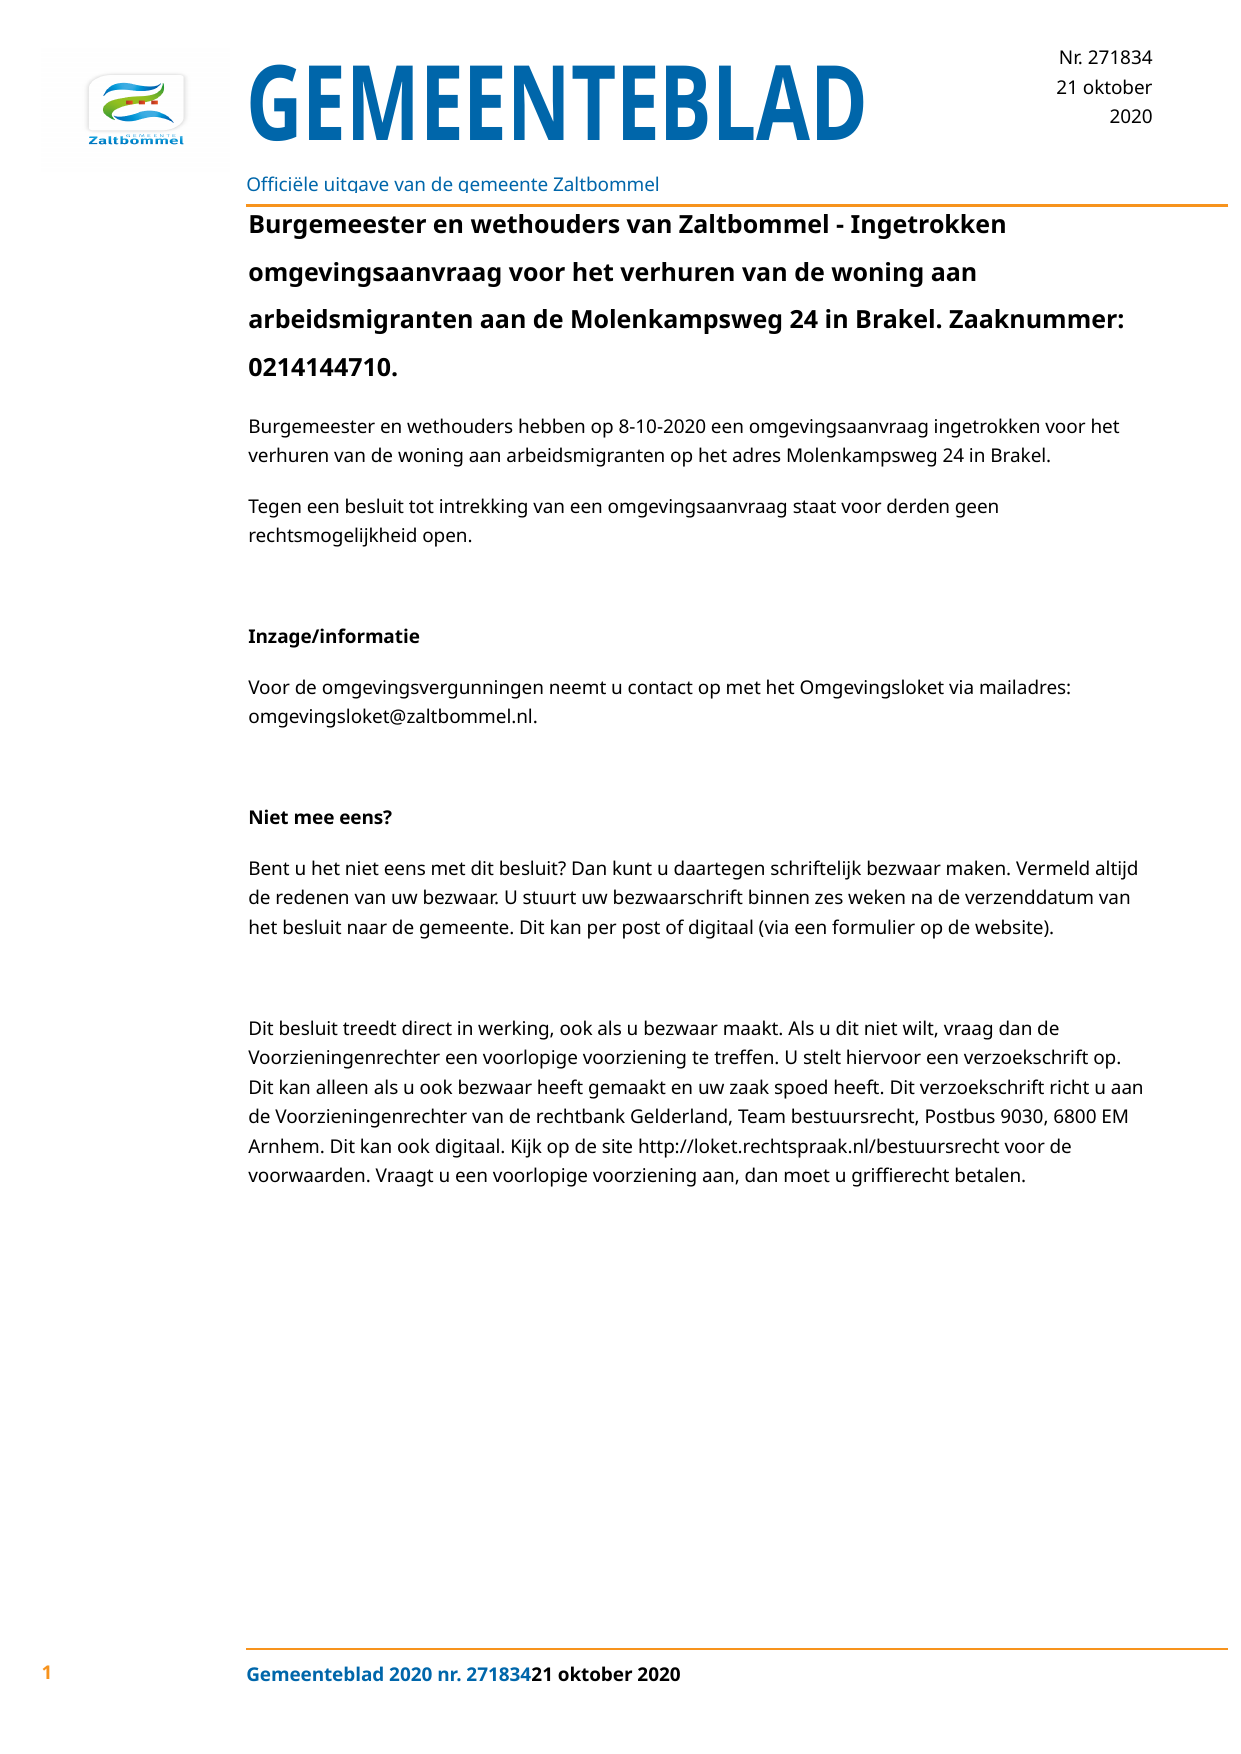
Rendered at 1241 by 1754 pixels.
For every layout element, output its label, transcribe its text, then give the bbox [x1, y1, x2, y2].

text Burgemeester en wethouders hebben op 8-10-2020 een omgevingsaanvraag ingetrokken voor het verhuren van de woning aan arbeidsmigranten op het adres Molenkampsweg 24 in Brakel. [248, 413, 1152, 468]
text Tegen een besluit tot intrekking van een omgevingsaanvraag staat voor derden geen rechtsmogelijkheid open. [248, 493, 1152, 548]
text Dit besluit treedt direct in werking, ook als u bezwaar maakt. Als u dit niet wilt, vraag dan de Voorzieningenrechter een voorlopige voorziening te treffen. U stelt hiervoor een verzoekschrift op. Dit kan alleen als u ook bezwaar heeft gemaakt en uw zaak spoed heeft. Dit verzoekschrift richt u aan de Voorzieningenrechter van de rechtbank Gelderland, Team bestuursrecht, Postbus 9030, 6800 EM Arnhem. Dit kan ook digitaal. Kijk op de site http://loket.rechtspraak.nl/bestuursrecht voor de voorwaarden. Vraagt u een voorlopige voorziening aan, dan moet u griffierecht betalen. [248, 1015, 1152, 1188]
text Bent u het niet eens met dit besluit? Dan kunt u daartegen schriftelijk bezwaar maken. Vermeld altijd de redenen van uw bezwaar. U stuurt uw bezwaarschrift binnen zes weken na de verzenddatum van het besluit naar de gemeente. Dit kan per post of digitaal (via een formulier op de website). [248, 855, 1152, 940]
text Voor de omgevingsvergunningen neemt u contact op met het Omgevingsloket via mailadres: omgevingsloket@zaltbommel.nl. [248, 674, 1152, 729]
text Inzage/informatie [248, 623, 1152, 649]
picture [41, 47, 231, 172]
text Niet mee eens? [248, 804, 1152, 830]
text Burgemeester en wethouders van Zaltbommel - Ingetrokken omgevingsaanvraag voor het verhuren van de woning aan arbeidsmigranten aan de Molenkampsweg 24 in Brakel. Zaaknummer: 0214144710. [248, 207, 1152, 384]
